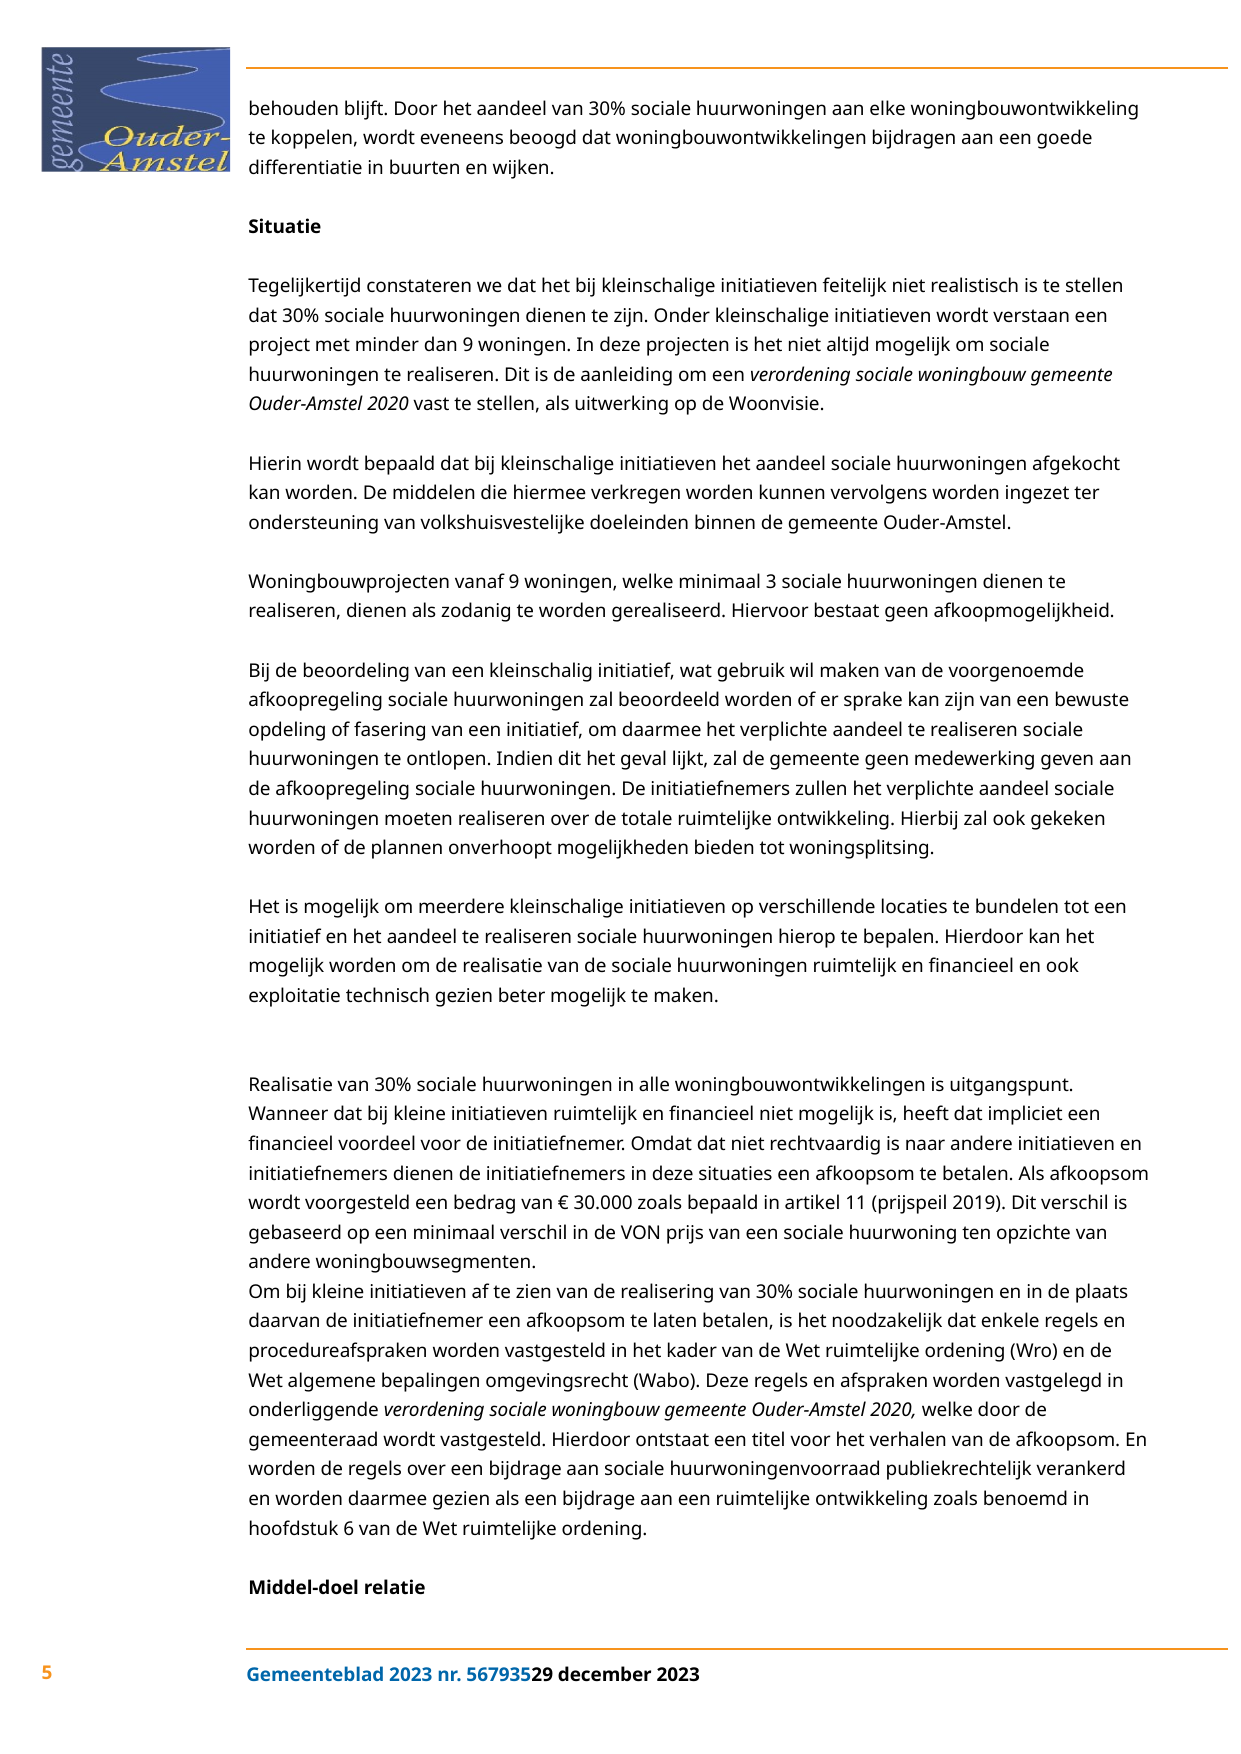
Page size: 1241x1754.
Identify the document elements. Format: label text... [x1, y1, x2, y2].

text Realisatie van 30% sociale huurwoningen in alle woningbouwontwikkelingen is uitgangspunt. Wanneer dat bij kleine initiatieven ruimtelijk en financieel niet mogelijk is, heeft dat impliciet een financieel voordeel voor de initiatiefnemer. Omdat dat niet rechtvaardig is naar andere initiatieven en initiatiefnemers dienen de initiatiefnemers in deze situaties een afkoopsom te betalen. Als afkoopsom wordt voorgesteld een bedrag van € 30.000 zoals bepaald in artikel 11 (prijspeil 2019). Dit verschil is gebaseerd op een minimaal verschil in de VON prijs van een sociale huurwoning ten opzichte van andere woningbouwsegmenten. [248, 1071, 1152, 1274]
text behouden blijft. Door het aandeel van 30% sociale huurwoningen aan elke woningbouwontwikkeling te koppelen, wordt eveneens beoogd dat woningbouwontwikkelingen bijdragen aan een goede differentiatie in buurten en wijken. [248, 95, 1152, 180]
text Het is mogelijk om meerdere kleinschalige initiatieven op verschillende locaties te bundelen tot een initiatief en het aandeel te realiseren sociale huurwoningen hierop te bepalen. Hierdoor kan het mogelijk worden om de realisatie van de sociale huurwoningen ruimtelijk en financieel en ook exploitatie technisch gezien beter mogelijk te maken. [248, 893, 1152, 1008]
text Om bij kleine initiatieven af te zien van de realisering van 30% sociale huurwoningen en in de plaats daarvan de initiatiefnemer een afkoopsom te laten betalen, is het noodzakelijk dat enkele regels en procedureafspraken worden vastgesteld in het kader van de Wet ruimtelijke ordening (Wro) en de Wet algemene bepalingen omgevingsrecht (Wabo). Deze regels en afspraken worden vastgelegd in onderliggende verordening sociale woningbouw gemeente Ouder-Amstel 2020, welke door de gemeenteraad wordt vastgesteld. Hierdoor ontstaat een titel voor het verhalen van de afkoopsom. En worden de regels over een bijdrage aan sociale huurwoningenvoorraad publiekrechtelijk verankerd en worden daarmee gezien als een bijdrage aan een ruimtelijke ontwikkeling zoals benoemd in hoofdstuk 6 van de Wet ruimtelijke ordening. [248, 1278, 1152, 1541]
text Bij de beoordeling van een kleinschalig initiatief, wat gebruik wil maken van de voorgenoemde afkoopregeling sociale huurwoningen zal beoordeeld worden of er sprake kan zijn van een bewuste opdeling of fasering van een initiatief, om daarmee het verplichte aandeel te realiseren sociale huurwoningen te ontlopen. Indien dit het geval lijkt, zal de gemeente geen medewerking geven aan de afkoopregeling sociale huurwoningen. De initiatiefnemers zullen het verplichte aandeel sociale huurwoningen moeten realiseren over de totale ruimtelijke ontwikkeling. Hierbij zal ook gekeken worden of de plannen onverhoopt mogelijkheden bieden tot woningsplitsing. [248, 657, 1152, 860]
text Middel-doel relatie [248, 1574, 1152, 1600]
text Woningbouwprojecten vanaf 9 woningen, welke minimaal 3 sociale huurwoningen dienen te realiseren, dienen als zodanig te worden gerealiseerd. Hiervoor bestaat geen afkoopmogelijkheid. [248, 568, 1152, 623]
picture [41, 47, 231, 172]
text Tegelijkertijd constateren we dat het bij kleinschalige initiatieven feitelijk niet realistisch is te stellen dat 30% sociale huurwoningen dienen te zijn. Onder kleinschalige initiatieven wordt verstaan een project met minder dan 9 woningen. In deze projecten is het niet altijd mogelijk om sociale huurwoningen te realiseren. Dit is de aanleiding om een verordening sociale woningbouw gemeente Ouder-Amstel 2020 vast te stellen, als uitwerking op de Woonvisie. [248, 272, 1152, 416]
text Hierin wordt bepaald dat bij kleinschalige initiatieven het aandeel sociale huurwoningen afgekocht kan worden. De middelen die hiermee verkregen worden kunnen vervolgens worden ingezet ter ondersteuning van volkshuisvestelijke doeleinden binnen de gemeente Ouder-Amstel. [248, 450, 1152, 535]
text Situatie [248, 213, 1152, 239]
